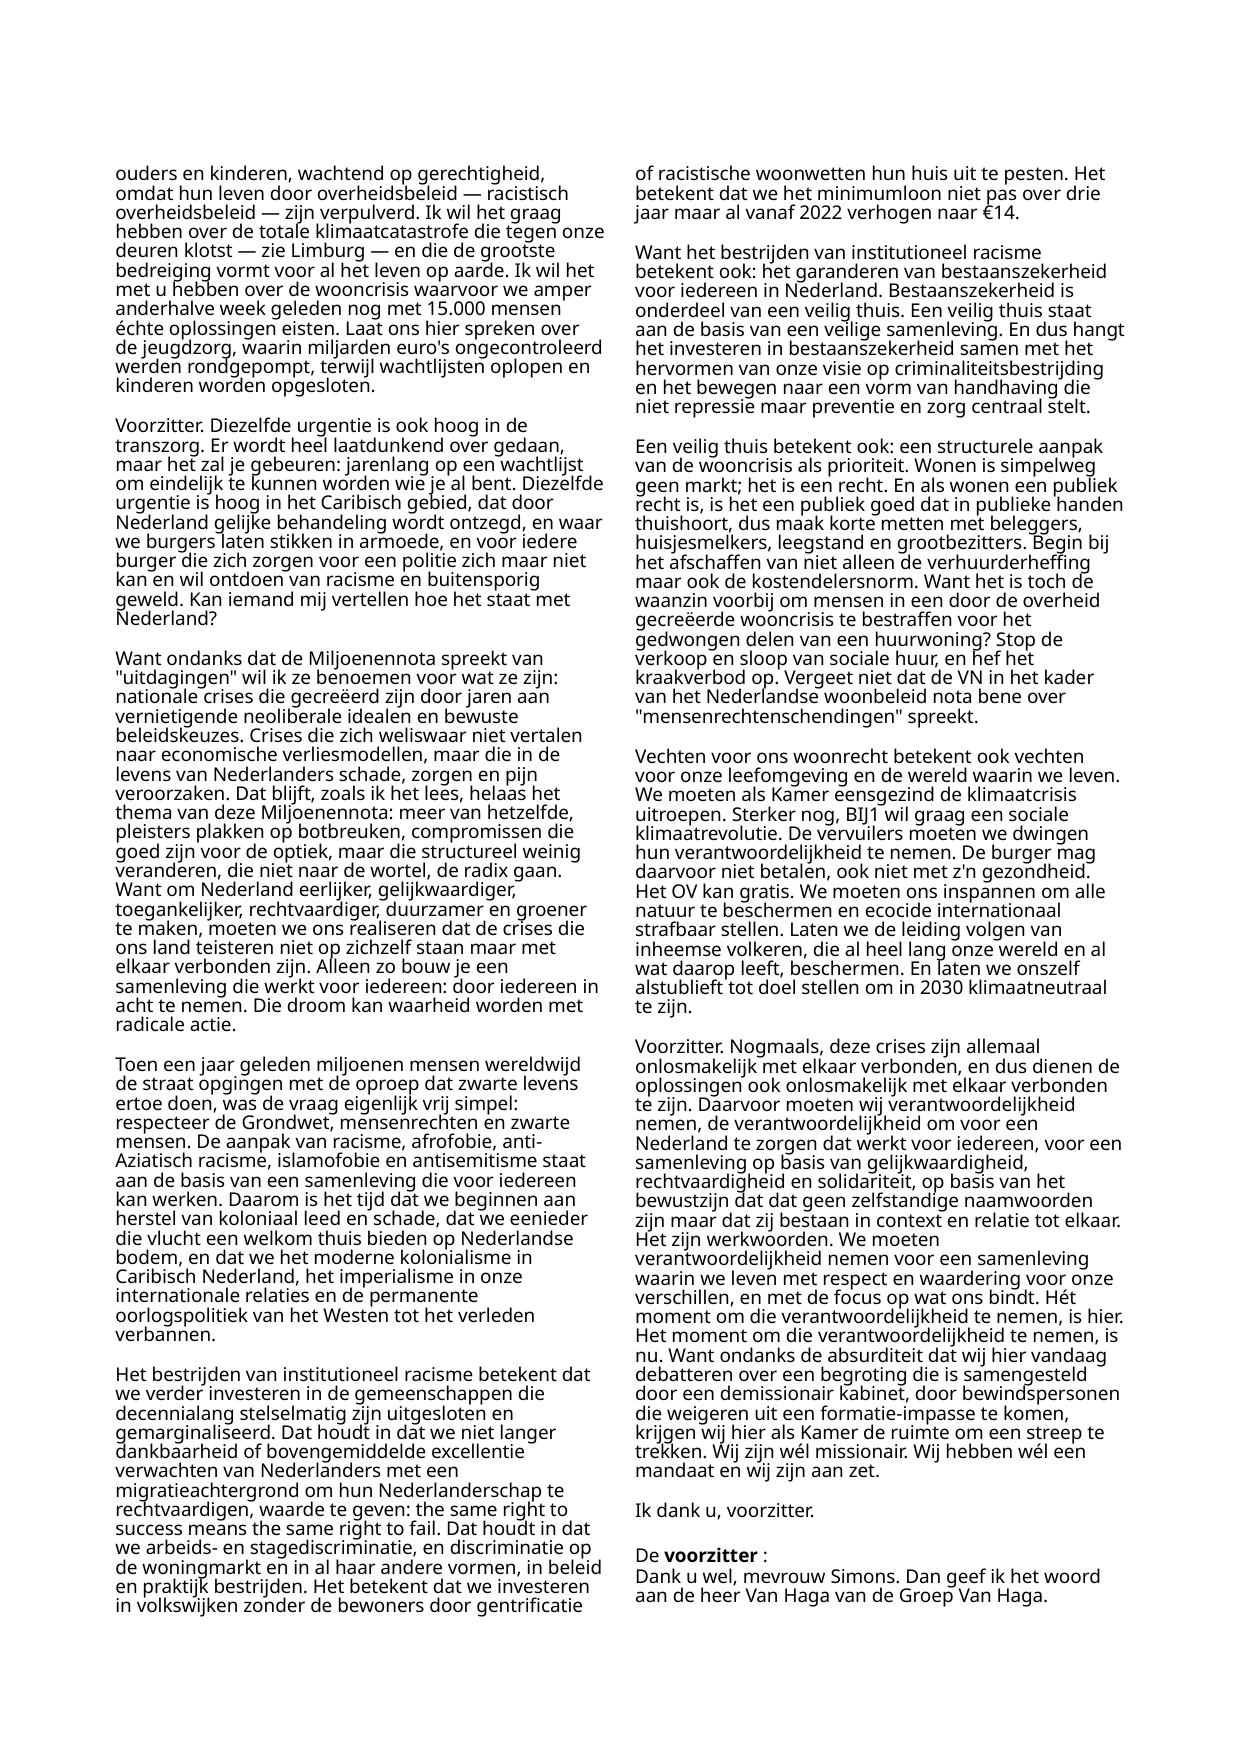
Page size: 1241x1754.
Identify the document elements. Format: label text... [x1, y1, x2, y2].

text of racistische woonwetten hun huis uit te pesten. Het betekent dat we het minimumloon niet pas over drie jaar maar al vanaf 2022 verhogen naar €14. [635, 165, 1125, 223]
text ouders en kinderen, wachtend op gerechtigheid, omdat hun leven door overheidsbeleid — racistisch overheidsbeleid — zijn verpulverd. Ik wil het graag hebben over de totale klimaatcatastrofe die tegen onze deuren klotst — zie Limburg — en die de grootste bedreiging vormt voor al het leven op aarde. Ik wil het met u hebben over de wooncrisis waarvoor we amper anderhalve week geleden nog met 15.000 mensen échte oplossingen eisten. Laat ons hier spreken over de jeugdzorg, waarin miljarden euro's ongecontroleerd werden rondgepompt, terwijl wachtlijsten oplopen en kinderen worden opgesloten. [115, 165, 605, 397]
text Toen een jaar geleden miljoenen mensen wereldwijd de straat opgingen met de oproep dat zwarte levens ertoe doen, was de vraag eigenlijk vrij simpel: respecteer de Grondwet, mensenrechten en zwarte mensen. De aanpak van racisme, afrofobie, anti-Aziatisch racisme, islamofobie en antisemitisme staat aan de basis van een samenleving die voor iedereen kan werken. Daarom is het tijd dat we beginnen aan herstel van koloniaal leed en schade, dat we eenieder die vlucht een welkom thuis bieden op Nederlandse bodem, en dat we het moderne kolonialisme in Caribisch Nederland, het imperialisme in onze internationale relaties en de permanente oorlogspolitiek van het Westen tot het verleden verbannen. [115, 1056, 605, 1345]
text Vechten voor ons woonrecht betekent ook vechten voor onze leefomgeving en de wereld waarin we leven. We moeten als Kamer eensgezind de klimaatcrisis uitroepen. Sterker nog, BIJ1 wil graag een sociale klimaatrevolutie. De vervuilers moeten we dwingen hun verantwoordelijkheid te nemen. De burger mag daarvoor niet betalen, ook niet met z'n gezondheid. Het OV kan gratis. We moeten ons inspannen om alle natuur te beschermen en ecocide internationaal strafbaar stellen. Laten we de leiding volgen van inheemse volkeren, die al heel lang onze wereld en al wat daarop leeft, beschermen. En laten we onszelf alstublieft tot doel stellen om in 2030 klimaatneutraal te zijn. [635, 748, 1125, 1018]
text Voorzitter. Diezelfde urgentie is ook hoog in de transzorg. Er wordt heel laatdunkend over gedaan, maar het zal je gebeuren: jarenlang op een wachtlijst om eindelijk te kunnen worden wie je al bent. Diezelfde urgentie is hoog in het Caribisch gebied, dat door Nederland gelijke behandeling wordt ontzegd, en waar we burgers laten stikken in armoede, en voor iedere burger die zich zorgen voor een politie zich maar niet kan en wil ontdoen van racisme en buitensporig geweld. Kan iemand mij vertellen hoe het staat met Nederland? [115, 417, 605, 629]
text Want het bestrijden van institutioneel racisme betekent ook: het garanderen van bestaanszekerheid voor iedereen in Nederland. Bestaanszekerheid is onderdeel van een veilig thuis. Een veilig thuis staat aan de basis van een veilige samenleving. En dus hangt het investeren in bestaanszekerheid samen met het hervormen van onze visie op criminaliteitsbestrijding en het bewegen naar een vorm van handhaving die niet repressie maar preventie en zorg centraal stelt. [635, 244, 1125, 417]
text Dank u wel, mevrouw Simons. Dan geef ik het woord aan de heer Van Haga van de Groep Van Haga. [635, 1568, 1125, 1607]
text Voorzitter. Nogmaals, deze crises zijn allemaal onlosmakelijk met elkaar verbonden, en dus dienen de oplossingen ook onlosmakelijk met elkaar verbonden te zijn. Daarvoor moeten wij verantwoordelijkheid nemen, de verantwoordelijkheid om voor een Nederland te zorgen dat werkt voor iedereen, voor een samenleving op basis van gelijkwaardigheid, rechtvaardigheid en solidariteit, op basis van het bewustzijn dat dat geen zelfstandige naamwoorden zijn maar dat zij bestaan in context en relatie tot elkaar. Het zijn werkwoorden. We moeten verantwoordelijkheid nemen voor een samenleving waarin we leven met respect en waardering voor onze verschillen, en met de focus op wat ons bindt. Hét moment om die verantwoordelijkheid te nemen, is hier. Het moment om die verantwoordelijkheid te nemen, is nu. Want ondanks de absurditeit dat wij hier vandaag debatteren over een begroting die is samengesteld door een demissionair kabinet, door bewindspersonen die weigeren uit een formatie-impasse te komen, krijgen wij hier als Kamer de ruimte om een streep te trekken. Wij zijn wél missionair. Wij hebben wél een mandaat en wij zijn aan zet. [635, 1038, 1125, 1482]
text Een veilig thuis betekent ook: een structurele aanpak van de wooncrisis als prioriteit. Wonen is simpelweg geen markt; het is een recht. En als wonen een publiek recht is, is het een publiek goed dat in publieke handen thuishoort, dus maak korte metten met beleggers, huisjesmelkers, leegstand en grootbezitters. Begin bij het afschaffen van niet alleen de verhuurderheffing maar ook de kostendelersnorm. Want het is toch de waanzin voorbij om mensen in een door de overheid gecreëerde wooncrisis te bestraffen voor het gedwongen delen van een huurwoning? Stop de verkoop en sloop van sociale huur, en hef het kraakverbod op. Vergeet niet dat de VN in het kader van het Nederlandse woonbeleid nota bene over "mensenrechtenschendingen" spreekt. [635, 438, 1125, 727]
text Ik dank u, voorzitter. [635, 1502, 1125, 1522]
text Want ondanks dat de Miljoenennota spreekt van "uitdagingen" wil ik ze benoemen voor wat ze zijn: nationale crises die gecreëerd zijn door jaren aan vernietigende neoliberale idealen en bewuste beleidskeuzes. Crises die zich weliswaar niet vertalen naar economische verliesmodellen, maar die in de levens van Nederlanders schade, zorgen en pijn veroorzaken. Dat blijft, zoals ik het lees, helaas het thema van deze Miljoenennota: meer van hetzelfde, pleisters plakken op botbreuken, compromissen die goed zijn voor de optiek, maar die structureel weinig veranderen, die niet naar de wortel, de radix gaan. Want om Nederland eerlijker, gelijkwaardiger, toegankelijker, rechtvaardiger, duurzamer en groener te maken, moeten we ons realiseren dat de crises die ons land teisteren niet op zichzelf staan maar met elkaar verbonden zijn. Alleen zo bouw je een samenleving die werkt voor iedereen: door iedereen in acht te nemen. Die droom kan waarheid worden met radicale actie. [115, 650, 605, 1035]
text Het bestrijden van institutioneel racisme betekent dat we verder investeren in de gemeenschappen die decennialang stelselmatig zijn uitgesloten en gemarginaliseerd. Dat houdt in dat we niet langer dankbaarheid of bovengemiddelde excellentie verwachten van Nederlanders met een migratieachtergrond om hun Nederlanderschap te rechtvaardigen, waarde te geven: the same right to success means the same right to fail. Dat houdt in dat we arbeids- en stagediscriminatie, en discriminatie op de woningmarkt en in al haar andere vormen, in beleid en praktijk bestrijden. Het betekent dat we investeren in volkswijken zonder de bewoners door gentrificatie [115, 1366, 605, 1616]
text De voorzitter : [635, 1542, 1125, 1568]
